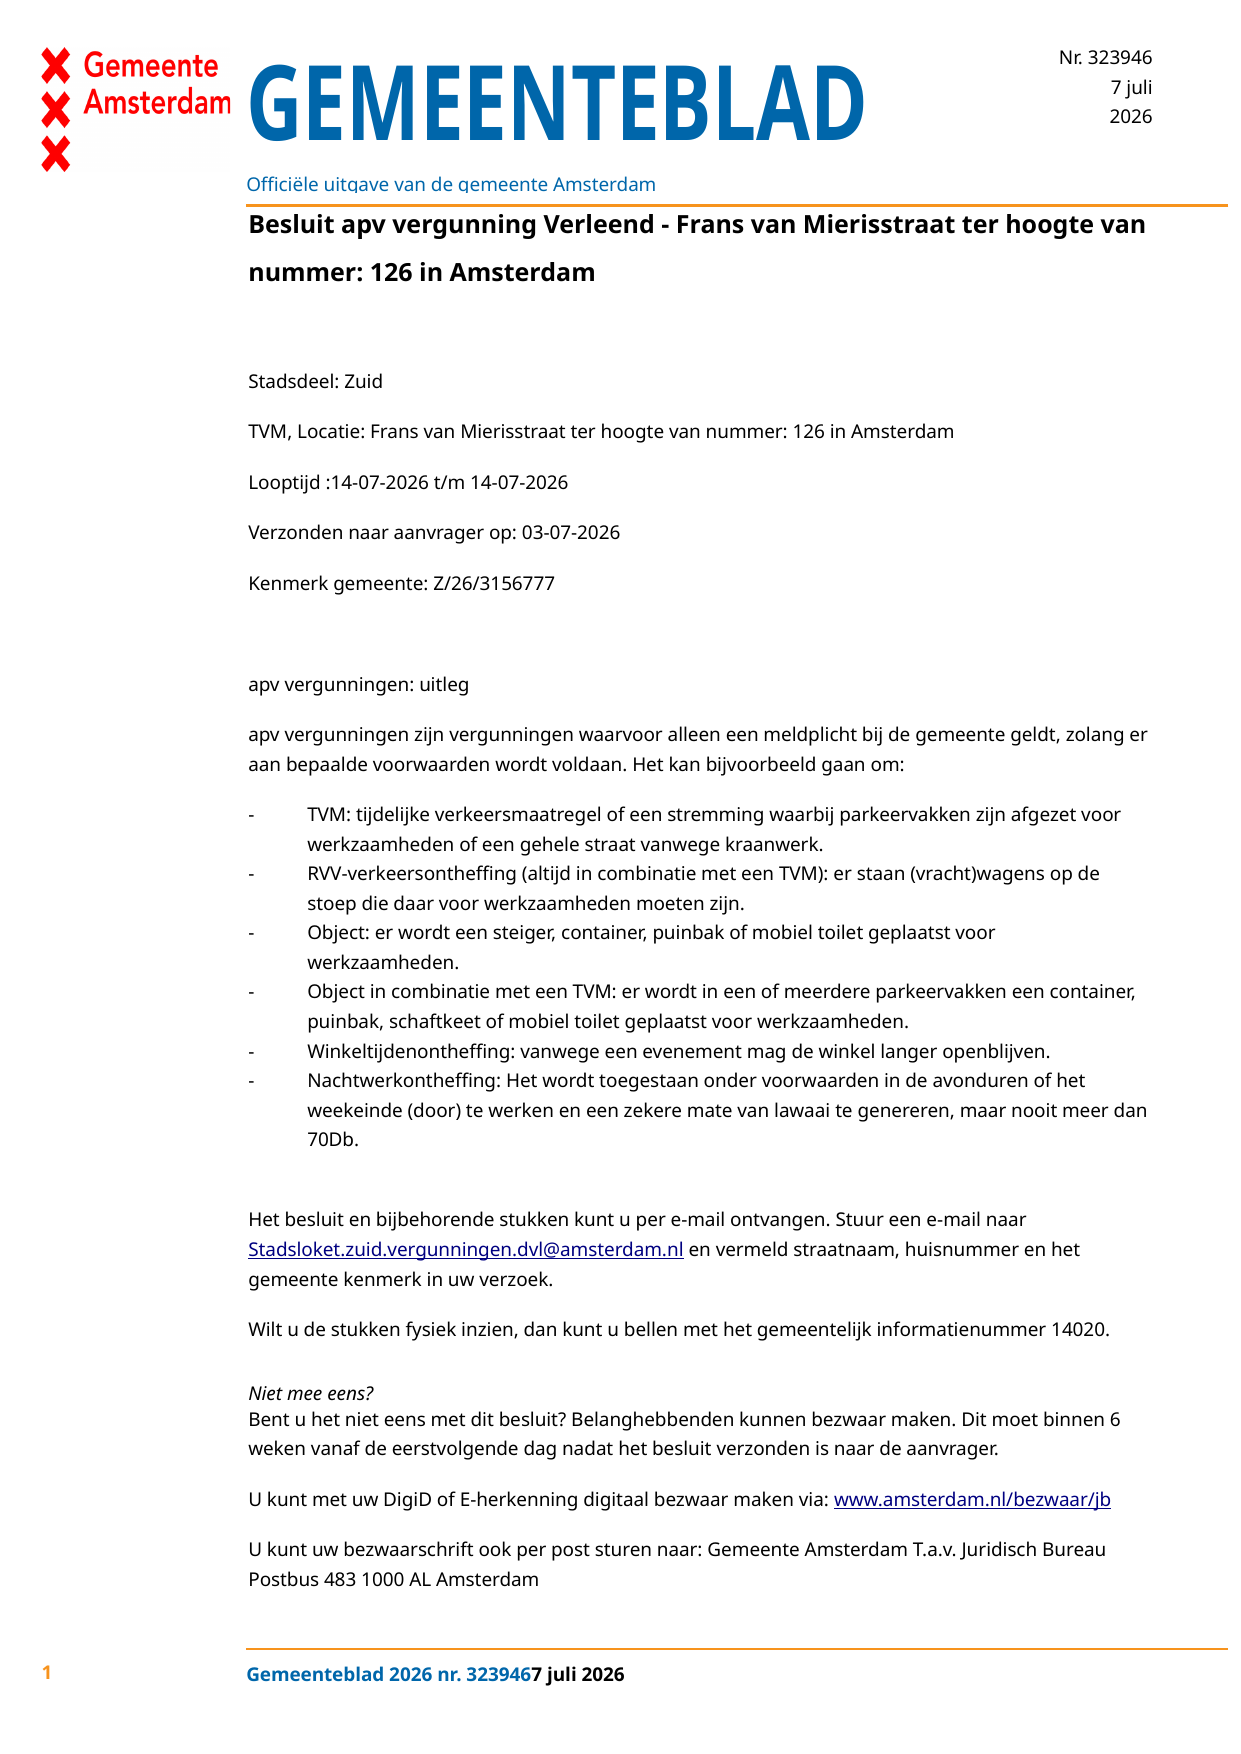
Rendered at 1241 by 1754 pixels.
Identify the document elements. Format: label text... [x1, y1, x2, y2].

text U kunt met uw DigiD of E-herkenning digitaal bezwaar maken via: www.amsterdam.nl/bezwaar/jb [248, 1486, 1152, 1512]
list RVV-verkeersontheffing (altijd in combinatie met een TVM): er staan (vracht)wagens op de stoep die daar voor werkzaamheden moeten zijn. [248, 860, 1152, 916]
text apv vergunningen: uitleg [248, 671, 1152, 697]
text Het besluit en bijbehorende stukken kunt u per e-mail ontvangen. Stuur een e-mail naar Stadsloket.zuid.vergunningen.dvl@amsterdam.nl en vermeld straatnaam, huisnummer en het gemeente kenmerk in uw verzoek. [248, 1207, 1152, 1292]
text Wilt u de stukken fysiek inzien, dan kunt u bellen met het gemeentelijk informatienummer 14020. [248, 1316, 1152, 1342]
text Looptijd :14-07-2026 t/m 14-07-2026 [248, 469, 1152, 495]
picture [41, 47, 231, 172]
text Verzonden naar aanvrager op: 03-07-2026 [248, 519, 1152, 545]
text Kenmerk gemeente: Z/26/3156777 [248, 570, 1152, 596]
text Bent u het niet eens met dit besluit? Belanghebbenden kunnen bezwaar maken. Dit moet binnen 6 weken vanaf de eerstvolgende dag nadat het besluit verzonden is naar de aanvrager. [248, 1406, 1152, 1461]
text Besluit apv vergunning Verleend - Frans van Mierisstraat ter hoogte van nummer: 126 in Amsterdam [248, 207, 1152, 288]
text apv vergunningen zijn vergunningen waarvoor alleen een meldplicht bij de gemeente geldt, zolang er aan bepaalde voorwaarden wordt voldaan. Het kan bijvoorbeeld gaan om: [248, 721, 1152, 777]
text Stadsdeel: Zuid [248, 368, 1152, 394]
list TVM: tijdelijke verkeersmaatregel of een stremming waarbij parkeervakken zijn afgezet voor werkzaamheden of een gehele straat vanwege kraanwerk. [248, 801, 1152, 857]
list Object: er wordt een steiger, container, puinbak of mobiel toilet geplaatst voor werkzaamheden. [248, 919, 1152, 975]
list Object in combinatie met een TVM: er wordt in een of meerdere parkeervakken een container, puinbak, schaftkeet of mobiel toilet geplaatst voor werkzaamheden. [248, 979, 1152, 1034]
list Winkeltijdenontheffing: vanwege een evenement mag de winkel langer openblijven. [248, 1038, 1152, 1064]
text Niet mee eens? [248, 1380, 1152, 1406]
text TVM, Locatie: Frans van Mierisstraat ter hoogte van nummer: 126 in Amsterdam [248, 419, 1152, 444]
list Nachtwerkontheffing: Het wordt toegestaan onder voorwaarden in de avonduren of het weekeinde (door) te werken en een zekere mate van lawaai te genereren, maar nooit meer dan 70Db. [248, 1067, 1152, 1152]
text U kunt uw bezwaarschrift ook per post sturen naar: Gemeente Amsterdam T.a.v. Juridisch Bureau Postbus 483 1000 AL Amsterdam [248, 1536, 1152, 1592]
